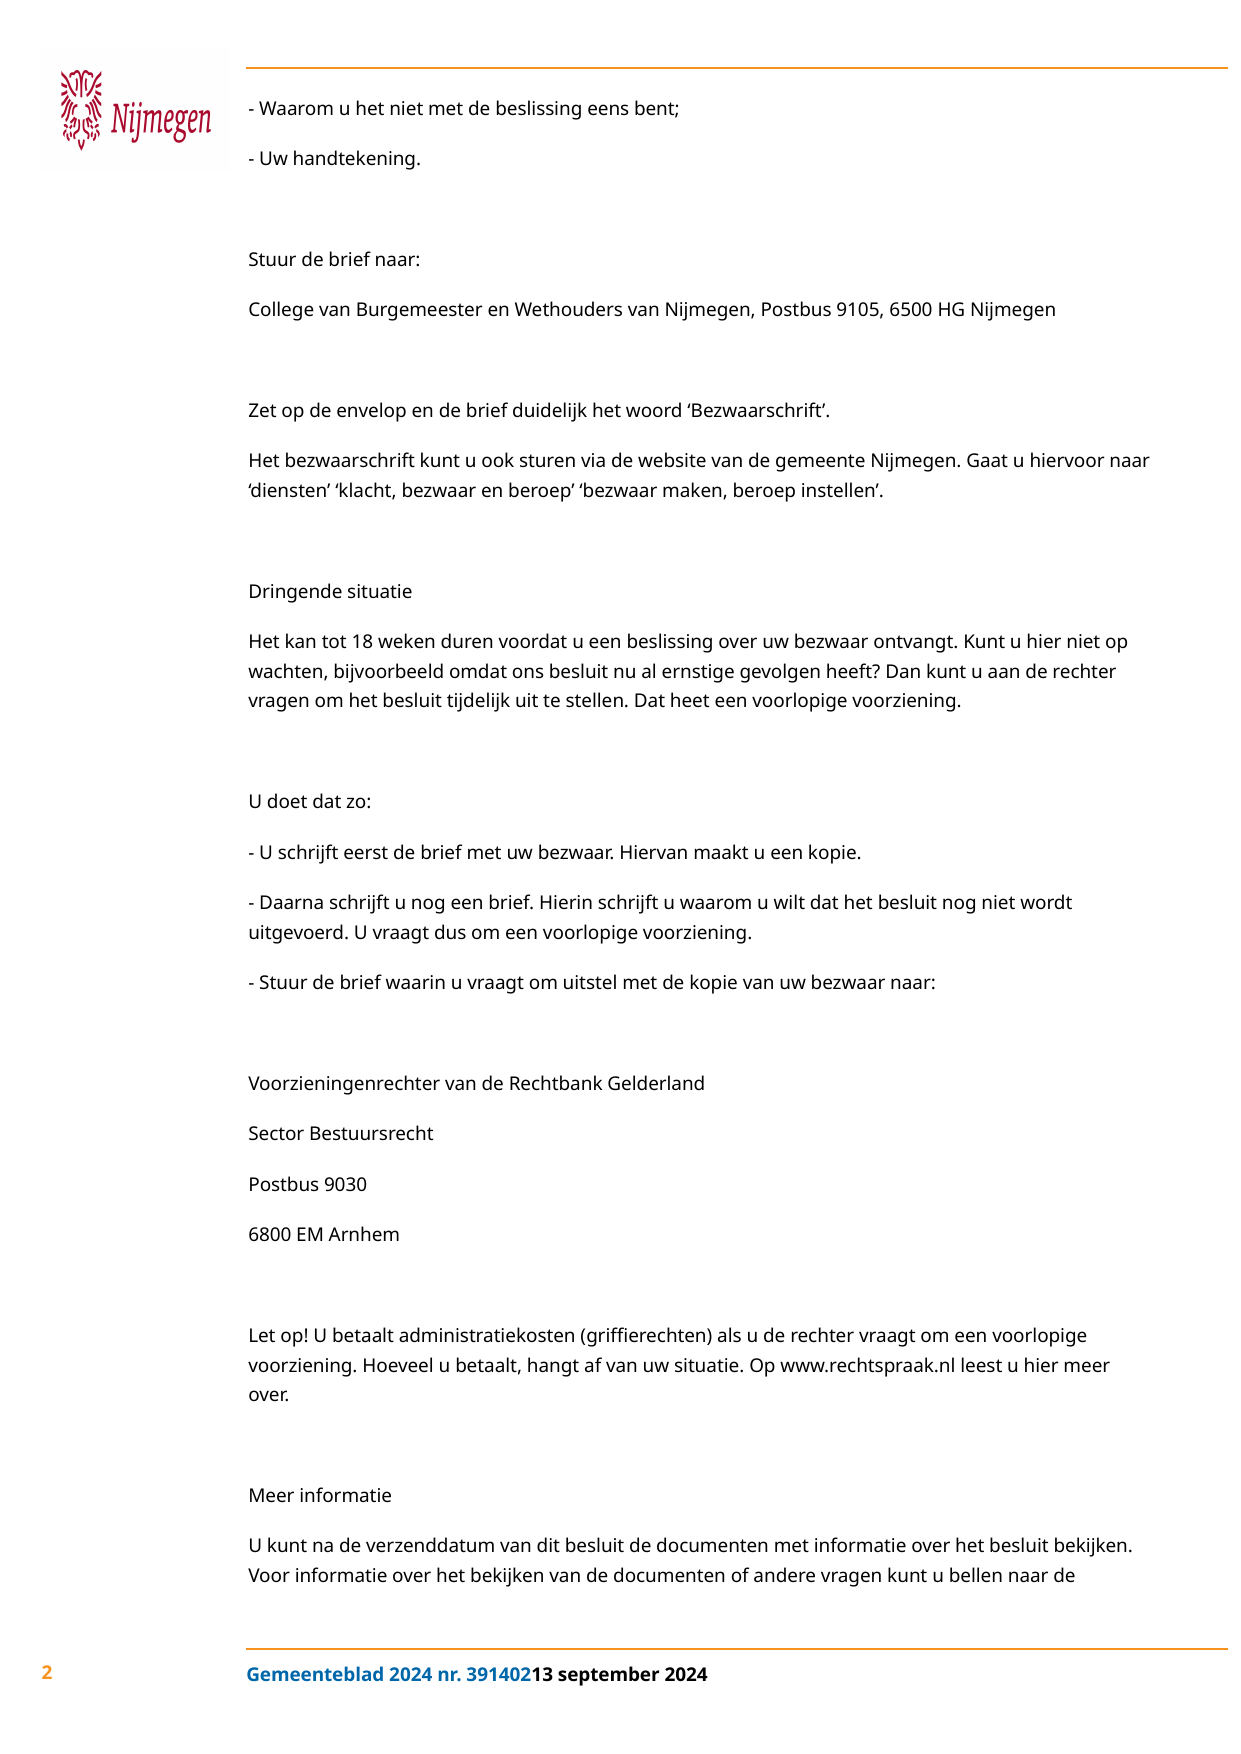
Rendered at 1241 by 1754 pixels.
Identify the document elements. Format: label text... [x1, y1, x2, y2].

text - Daarna schrijft u nog een brief. Hierin schrijft u waarom u wilt dat het besluit nog niet wordt uitgevoerd. U vraagt dus om een voorlopige voorziening. [248, 889, 1152, 945]
text Dringende situatie [248, 578, 1152, 604]
text Het kan tot 18 weken duren voordat u een beslissing over uw bezwaar ontvangt. Kunt u hier niet op wachten, bijvoorbeeld omdat ons besluit nu al ernstige gevolgen heeft? Dan kunt u aan de rechter vragen om het besluit tijdelijk uit te stellen. Dat heet een voorlopige voorziening. [248, 628, 1152, 713]
text Sector Bestuursrecht [248, 1121, 1152, 1146]
text U kunt na de verzenddatum van dit besluit de documenten met informatie over het besluit bekijken. Voor informatie over het bekijken van de documenten of andere vragen kunt u bellen naar de [248, 1533, 1152, 1588]
text Postbus 9030 [248, 1171, 1152, 1197]
text College van Burgemeester en Wethouders van Nijmegen, Postbus 9105, 6500 HG Nijmegen [248, 296, 1152, 322]
picture [41, 47, 231, 172]
text Stuur de brief naar: [248, 246, 1152, 272]
text Zet op de envelop en de brief duidelijk het woord ‘Bezwaarschrift’. [248, 397, 1152, 423]
text 6800 EM Arnhem [248, 1221, 1152, 1247]
text - U schrijft eerst de brief met uw bezwaar. Hiervan maakt u een kopie. [248, 839, 1152, 865]
text - Stuur de brief waarin u vraagt om uitstel met de kopie van uw bezwaar naar: [248, 969, 1152, 995]
text Let op! U betaalt administratiekosten (griffierechten) als u de rechter vraagt om een voorlopige voorziening. Hoeveel u betaalt, hangt af van uw situatie. Op www.rechtspraak.nl leest u hier meer over. [248, 1322, 1152, 1407]
text Het bezwaarschrift kunt u ook sturen via de website van de gemeente Nijmegen. Gaat u hiervoor naar ‘diensten’ ‘klacht, bezwaar en beroep’ ‘bezwaar maken, beroep instellen’. [248, 448, 1152, 503]
text Meer informatie [248, 1482, 1152, 1508]
text Voorzieningenrechter van de Rechtbank Gelderland [248, 1070, 1152, 1096]
text U doet dat zo: [248, 788, 1152, 814]
text - Uw handtekening. [248, 145, 1152, 171]
text - Waarom u het niet met de beslissing eens bent; [248, 95, 1152, 121]
